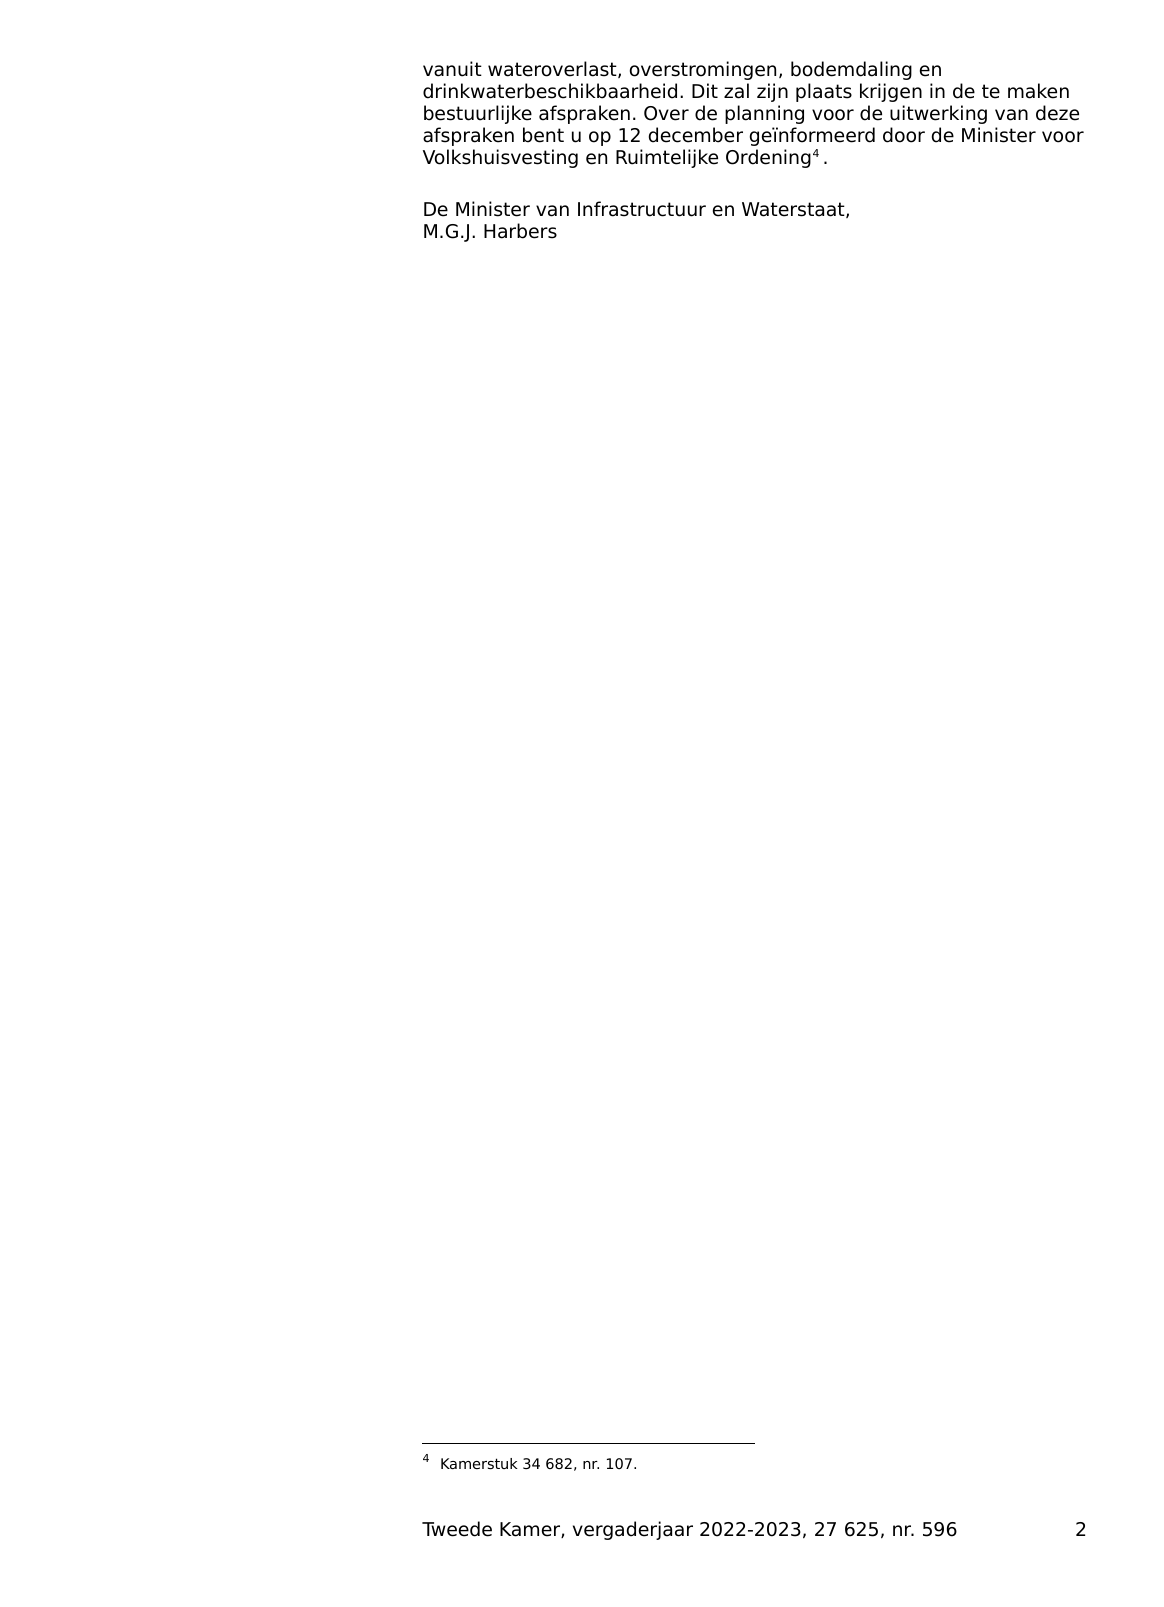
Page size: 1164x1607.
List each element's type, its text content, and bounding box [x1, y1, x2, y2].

text vanuit wateroverlast, overstromingen, bodemdaling en drinkwaterbeschikbaarheid. Dit zal zijn plaats krijgen in de te maken bestuurlijke afspraken. Over de planning voor de uitwerking van deze afspraken bent u op 12 december geïnformeerd door de Minister voor Volkshuisvesting en Ruimtelijke Ordening. [422, 59, 1087, 169]
text Kamerstuk 34 682, nr. 107. [422, 1452, 1087, 1474]
text De Minister van Infrastructuur en Waterstaat, M.G.J. Harbers [422, 199, 1087, 243]
